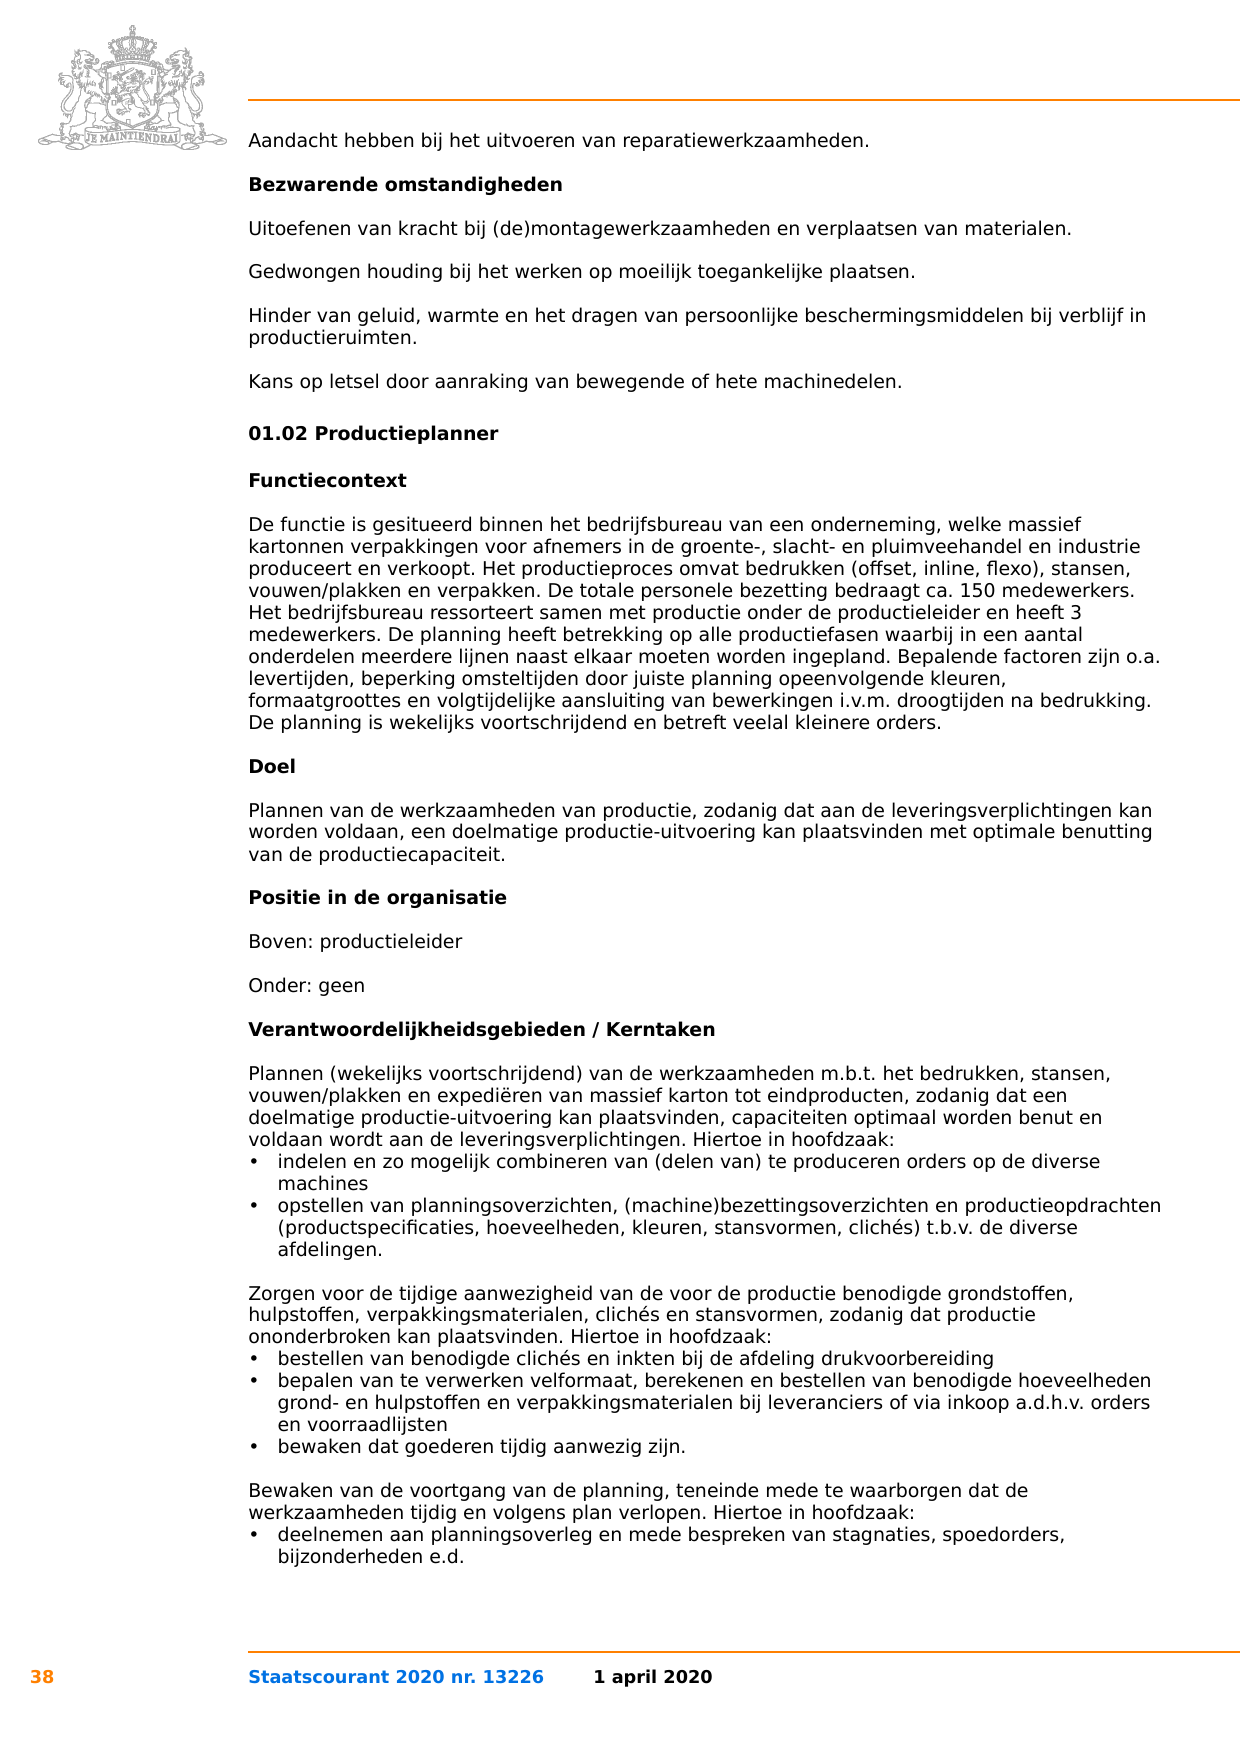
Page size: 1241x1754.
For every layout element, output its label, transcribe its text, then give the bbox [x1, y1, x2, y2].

text • bestellen van benodigde clichés en inkten bij de afdeling drukvoorbereiding [248, 1348, 1163, 1370]
text Boven: productieleider [248, 931, 1163, 953]
text Gedwongen houding bij het werken op moeilijk toegankelijke plaatsen. [248, 261, 1163, 283]
text Onder: geen [248, 975, 1163, 997]
text Hinder van geluid, warmte en het dragen van persoonlijke beschermingsmiddelen bij verblijf in productieruimten. [248, 305, 1163, 349]
subtitle Positie in de organisatie [248, 887, 1163, 909]
text • bepalen van te verwerken velformaat, berekenen en bestellen van benodigde hoeveelheden grond- en hulpstoffen en verpakkingsmaterialen bij leveranciers of via inkoop a.d.h.v. orders en voorraadlijsten [248, 1370, 1163, 1436]
text Bewaken van de voortgang van de planning, teneinde mede te waarborgen dat de werkzaamheden tijdig en volgens plan verlopen. Hiertoe in hoofdzaak: [248, 1480, 1163, 1524]
text Aandacht hebben bij het uitvoeren van reparatiewerkzaamheden. [248, 130, 1163, 152]
text Kans op letsel door aanraking van bewegende of hete machinedelen. [248, 371, 1163, 393]
text • opstellen van planningsoverzichten, (machine)bezettingsoverzichten en productieopdrachten (productspecificaties, hoeveelheden, kleuren, stansvormen, clichés) t.b.v. de diverse afdelingen. [248, 1194, 1163, 1261]
text • indelen en zo mogelijk combineren van (delen van) te produceren orders op de diverse machines [248, 1151, 1163, 1194]
text Plannen (wekelijks voortschrijdend) van de werkzaamheden m.b.t. het bedrukken, stansen, vouwen/plakken en expediëren van massief karton tot eindproducten, zodanig dat een doelmatige productie-uitvoering kan plaatsvinden, capaciteiten optimaal worden benut en voldaan wordt aan de leveringsverplichtingen. Hiertoe in hoofdzaak: [248, 1063, 1163, 1151]
subtitle Bezwarende omstandigheden [248, 174, 1163, 196]
subtitle Doel [248, 756, 1163, 778]
subtitle Functiecontext [248, 470, 1163, 492]
text Uitoefenen van kracht bij (de)montagewerkzaamheden en verplaatsen van materialen. [248, 218, 1163, 239]
text • bewaken dat goederen tijdig aanwezig zijn. [248, 1436, 1163, 1458]
subtitle 01.02 Productieplanner [248, 423, 1163, 445]
text • deelnemen aan planningsoverleg en mede bespreken van stagnaties, spoedorders, bijzonderheden e.d. [248, 1524, 1163, 1568]
subtitle Verantwoordelijkheidsgebieden / Kerntaken [248, 1019, 1163, 1041]
text Zorgen voor de tijdige aanwezigheid van de voor de productie benodigde grondstoffen, hulpstoffen, verpakkingsmaterialen, clichés en stansvormen, zodanig dat productie ononderbroken kan plaatsvinden. Hiertoe in hoofdzaak: [248, 1282, 1163, 1348]
text Plannen van de werkzaamheden van productie, zodanig dat aan de leveringsverplichtingen kan worden voldaan, een doelmatige productie-uitvoering kan plaatsvinden met optimale benutting van de productiecapaciteit. [248, 799, 1163, 865]
text De functie is gesitueerd binnen het bedrijfsbureau van een onderneming, welke massief kartonnen verpakkingen voor afnemers in de groente-, slacht- en pluimveehandel en industrie produceert en verkoopt. Het productieproces omvat bedrukken (offset, inline, flexo), stansen, vouwen/plakken en verpakken. De totale personele bezetting bedraagt ca. 150 medewerkers. Het bedrijfsbureau ressorteert samen met productie onder de productieleider en heeft 3 medewerkers. De planning heeft betrekking op alle productiefasen waarbij in een aantal onderdelen meerdere lijnen naast elkaar moeten worden ingepland. Bepalende factoren zijn o.a. levertijden, beperking omsteltijden door juiste planning opeenvolgende kleuren, formaatgroottes en volgtijdelijke aansluiting van bewerkingen i.v.m. droogtijden na bedrukking. De planning is wekelijks voortschrijdend en betreft veelal kleinere orders. [248, 514, 1163, 734]
picture [38, 25, 227, 150]
